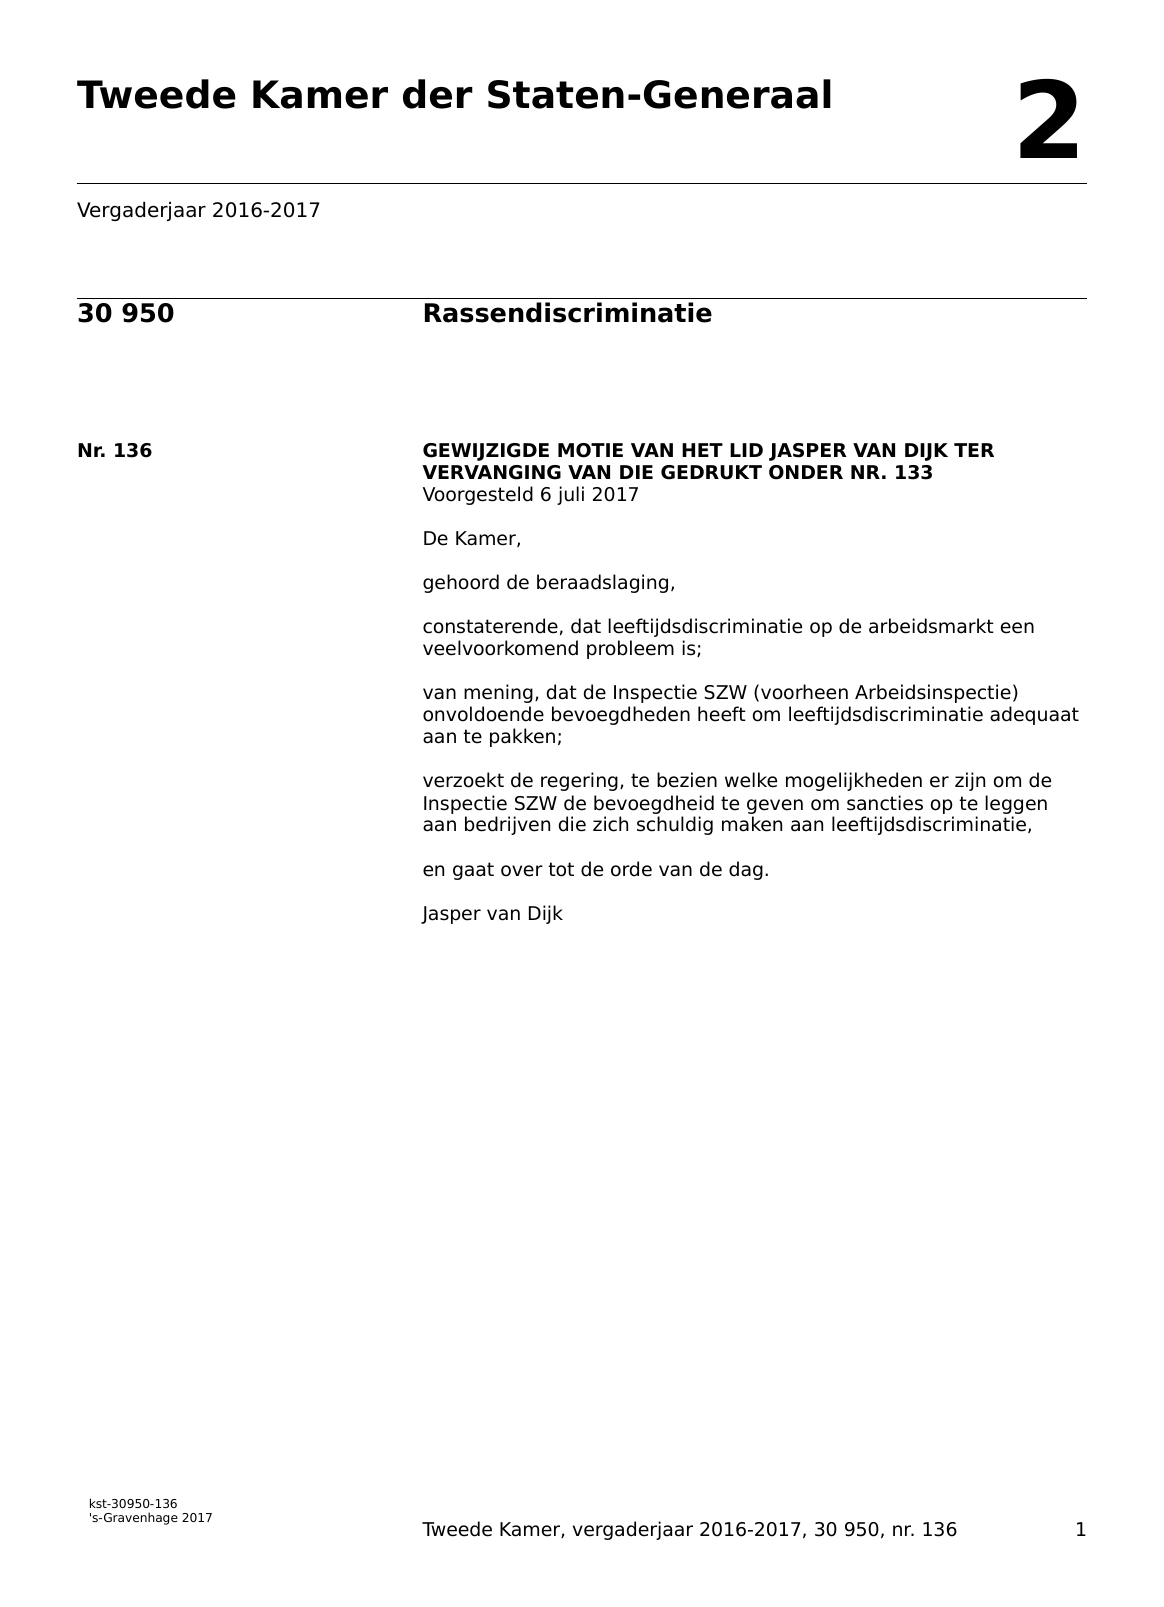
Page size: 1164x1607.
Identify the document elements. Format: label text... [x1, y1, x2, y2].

table_header 2 [886, 59, 1087, 183]
text Voorgesteld 6 juli 2017 [422, 484, 1087, 506]
subtitle 30 950 Rassendiscriminatie [77, 299, 1087, 329]
text van mening, dat de Inspectie SZW (voorheen Arbeidsinspectie) onvoldoende bevoegdheden heeft om leeftijdsdiscriminatie adequaat aan te pakken; [422, 682, 1087, 748]
text De Kamer, [422, 528, 1087, 550]
table_cell Vergaderjaar 2016-2017 [77, 184, 1087, 298]
text 's-Gravenhage 2017 [88, 1511, 323, 1525]
text verzoekt de regering, te bezien welke mogelijkheden er zijn om de Inspectie SZW de bevoegdheid te geven om sancties op te leggen aan bedrijven die zich schuldig maken aan leeftijdsdiscriminatie, [422, 770, 1087, 836]
text gehoord de beraadslaging, [422, 572, 1087, 594]
text kst-30950-136 [88, 1497, 323, 1511]
table_header Tweede Kamer der Staten-Generaal [77, 59, 886, 183]
text Jasper van Dijk [422, 903, 1087, 925]
text en gaat over tot de orde van de dag. [422, 858, 1087, 881]
subtitle Nr. 136 GEWIJZIGDE MOTIE VAN HET LID JASPER VAN DIJK TER VERVANGING VAN DIE GEDRUKT ONDER NR. 133 [77, 440, 1087, 484]
text constaterende, dat leeftijdsdiscriminatie op de arbeidsmarkt een veelvoorkomend probleem is; [422, 616, 1087, 660]
